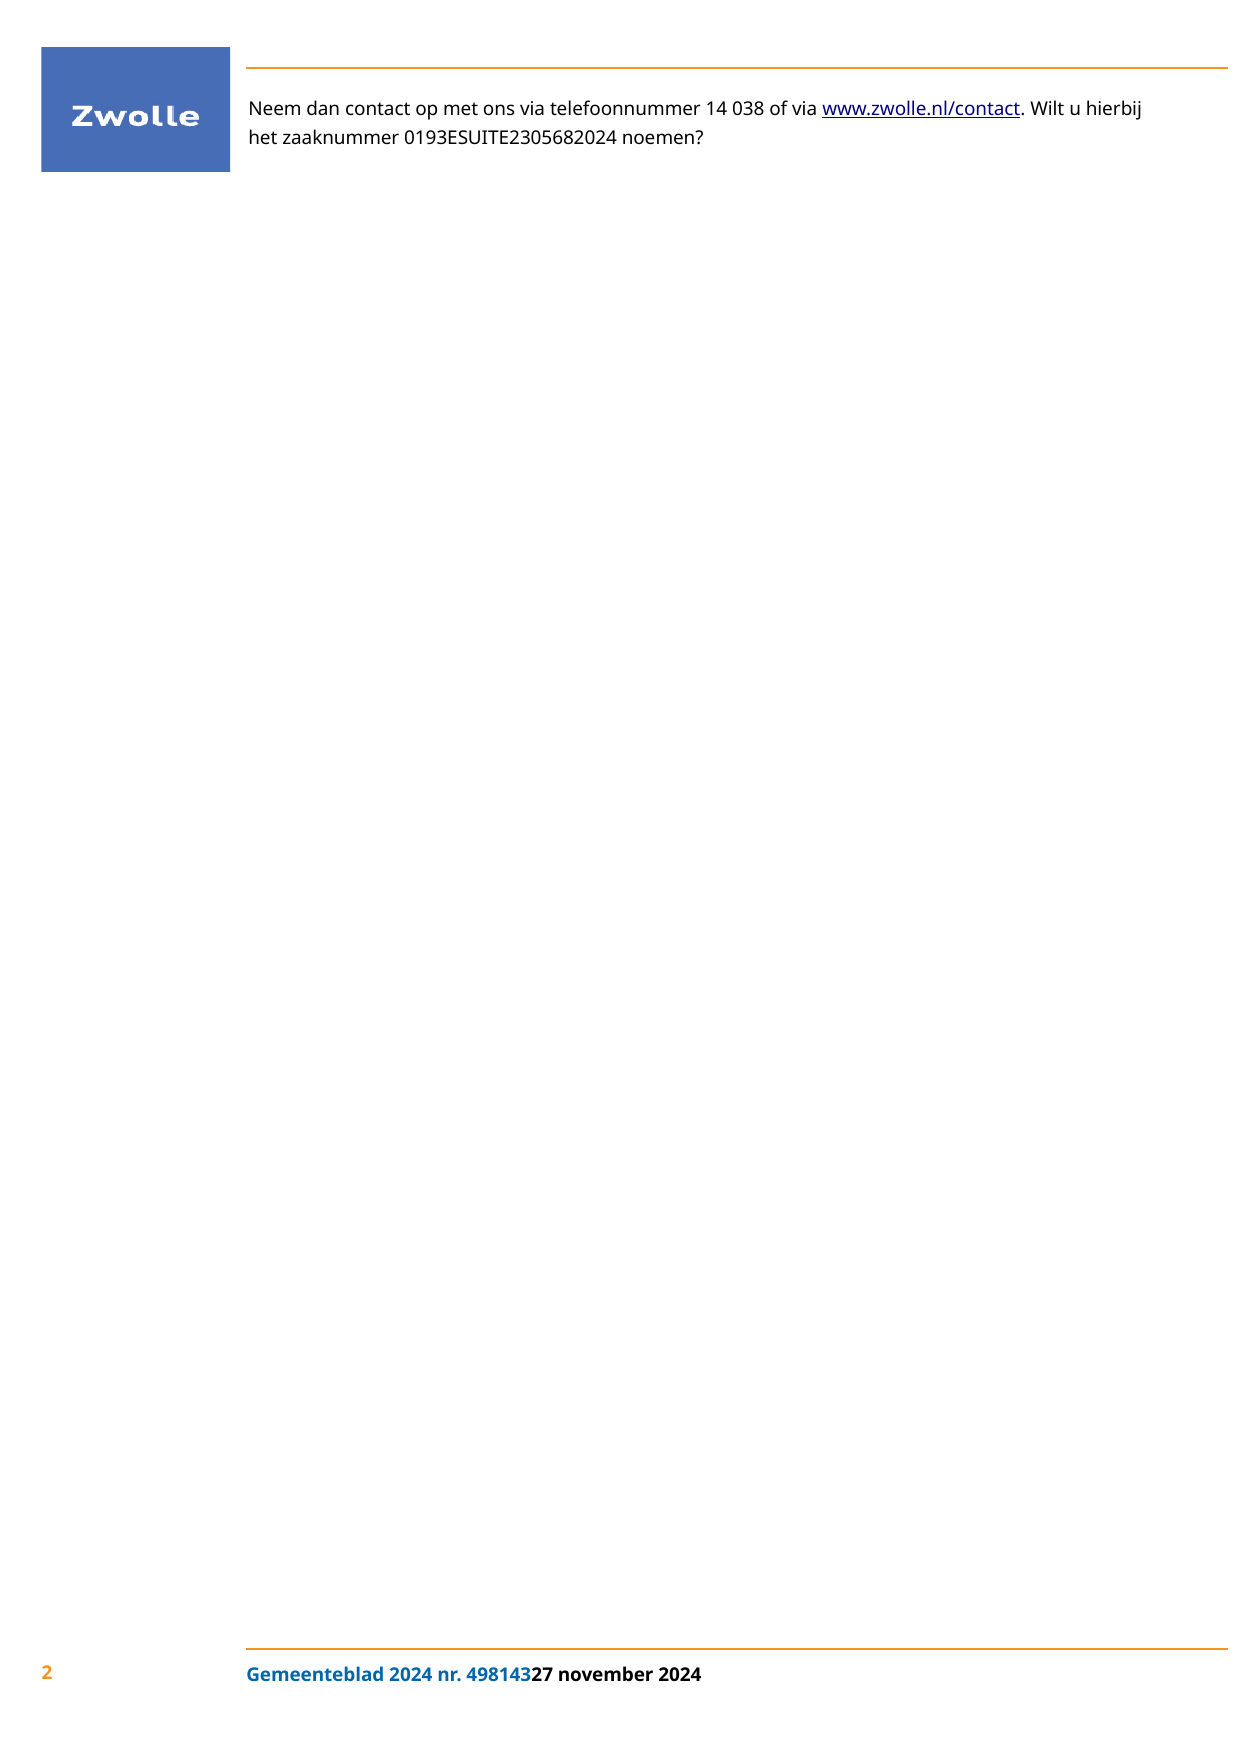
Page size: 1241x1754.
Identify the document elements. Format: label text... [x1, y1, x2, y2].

picture [41, 47, 231, 172]
text Neem dan contact op met ons via telefoonnummer 14 038 of via www.zwolle.nl/contact. Wilt u hierbij het zaaknummer 0193ESUITE2305682024 noemen? [248, 95, 1152, 150]
